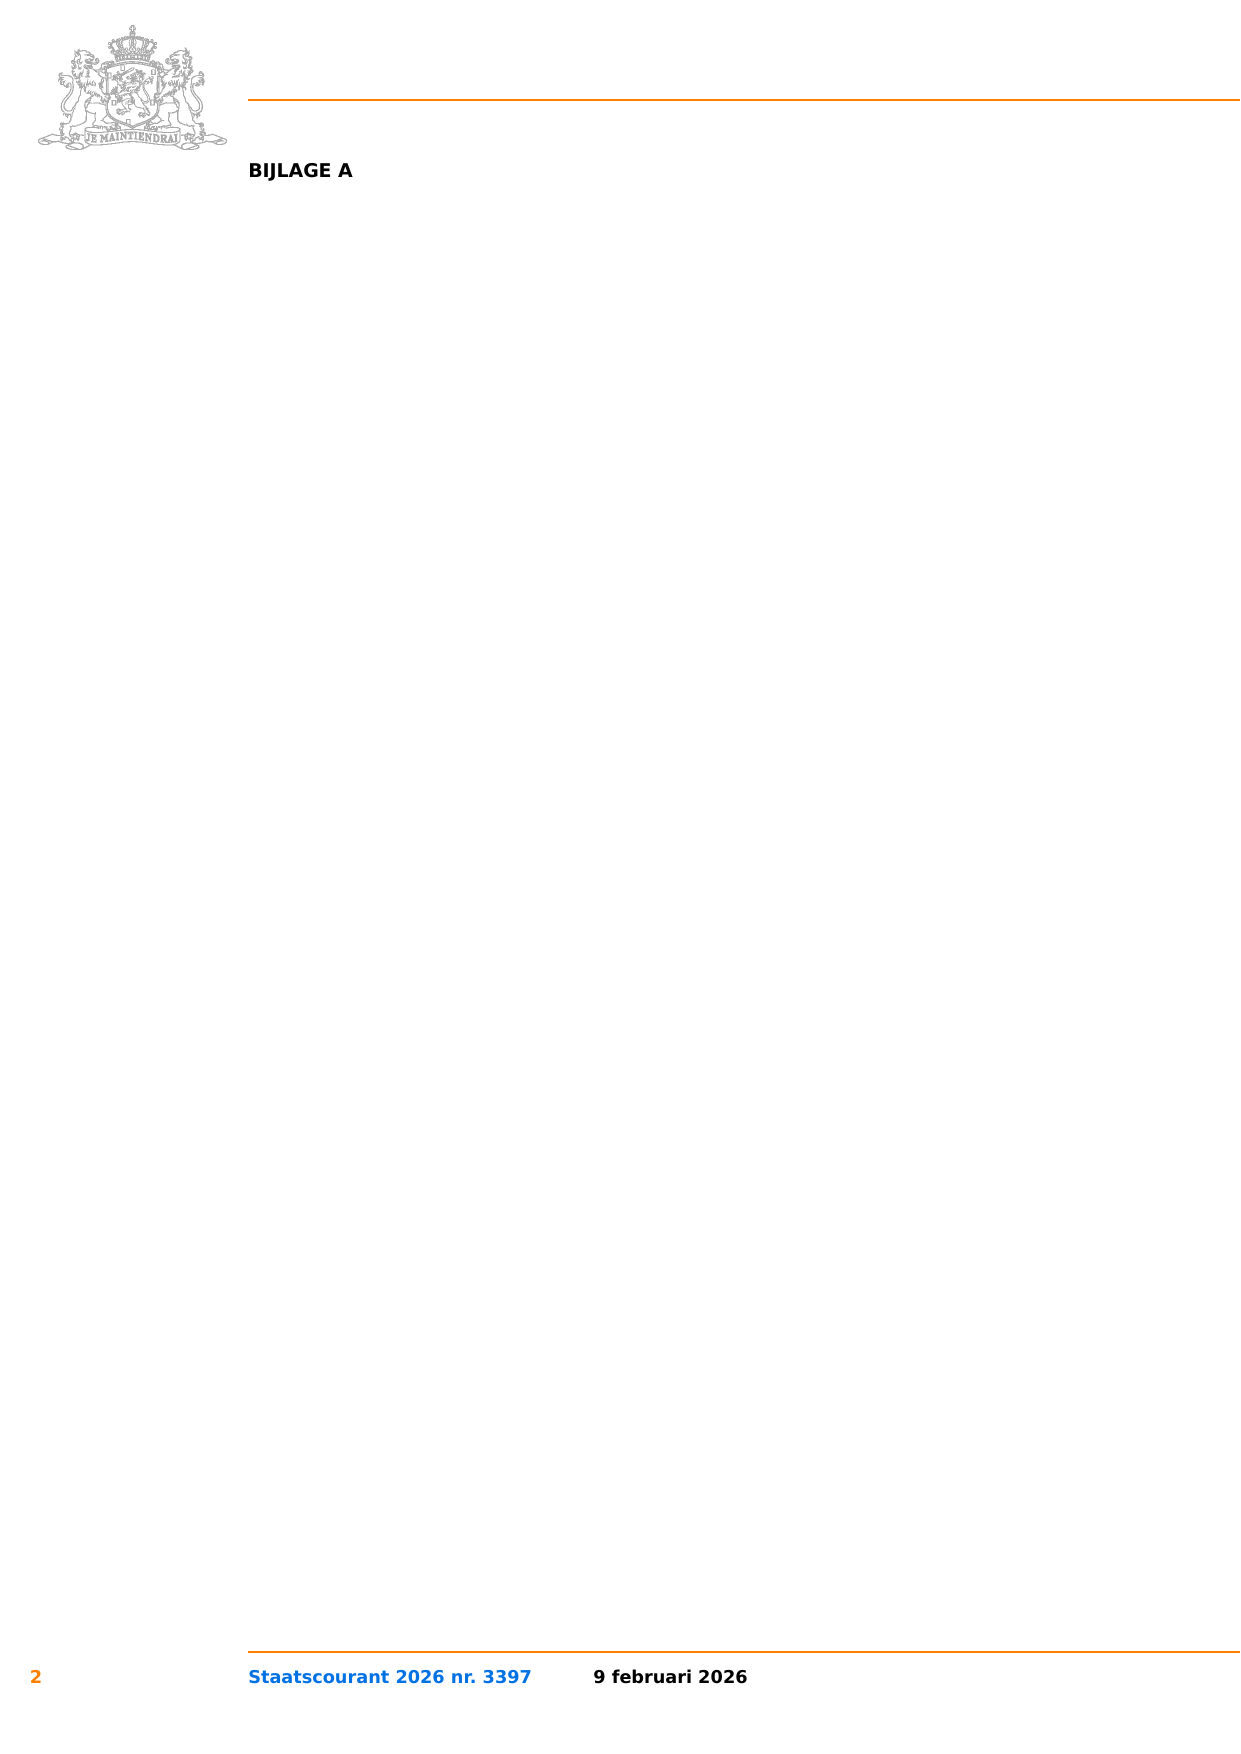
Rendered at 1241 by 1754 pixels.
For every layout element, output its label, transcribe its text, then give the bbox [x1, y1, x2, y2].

picture [38, 25, 227, 150]
subtitle BIJLAGE A [248, 160, 1163, 182]
